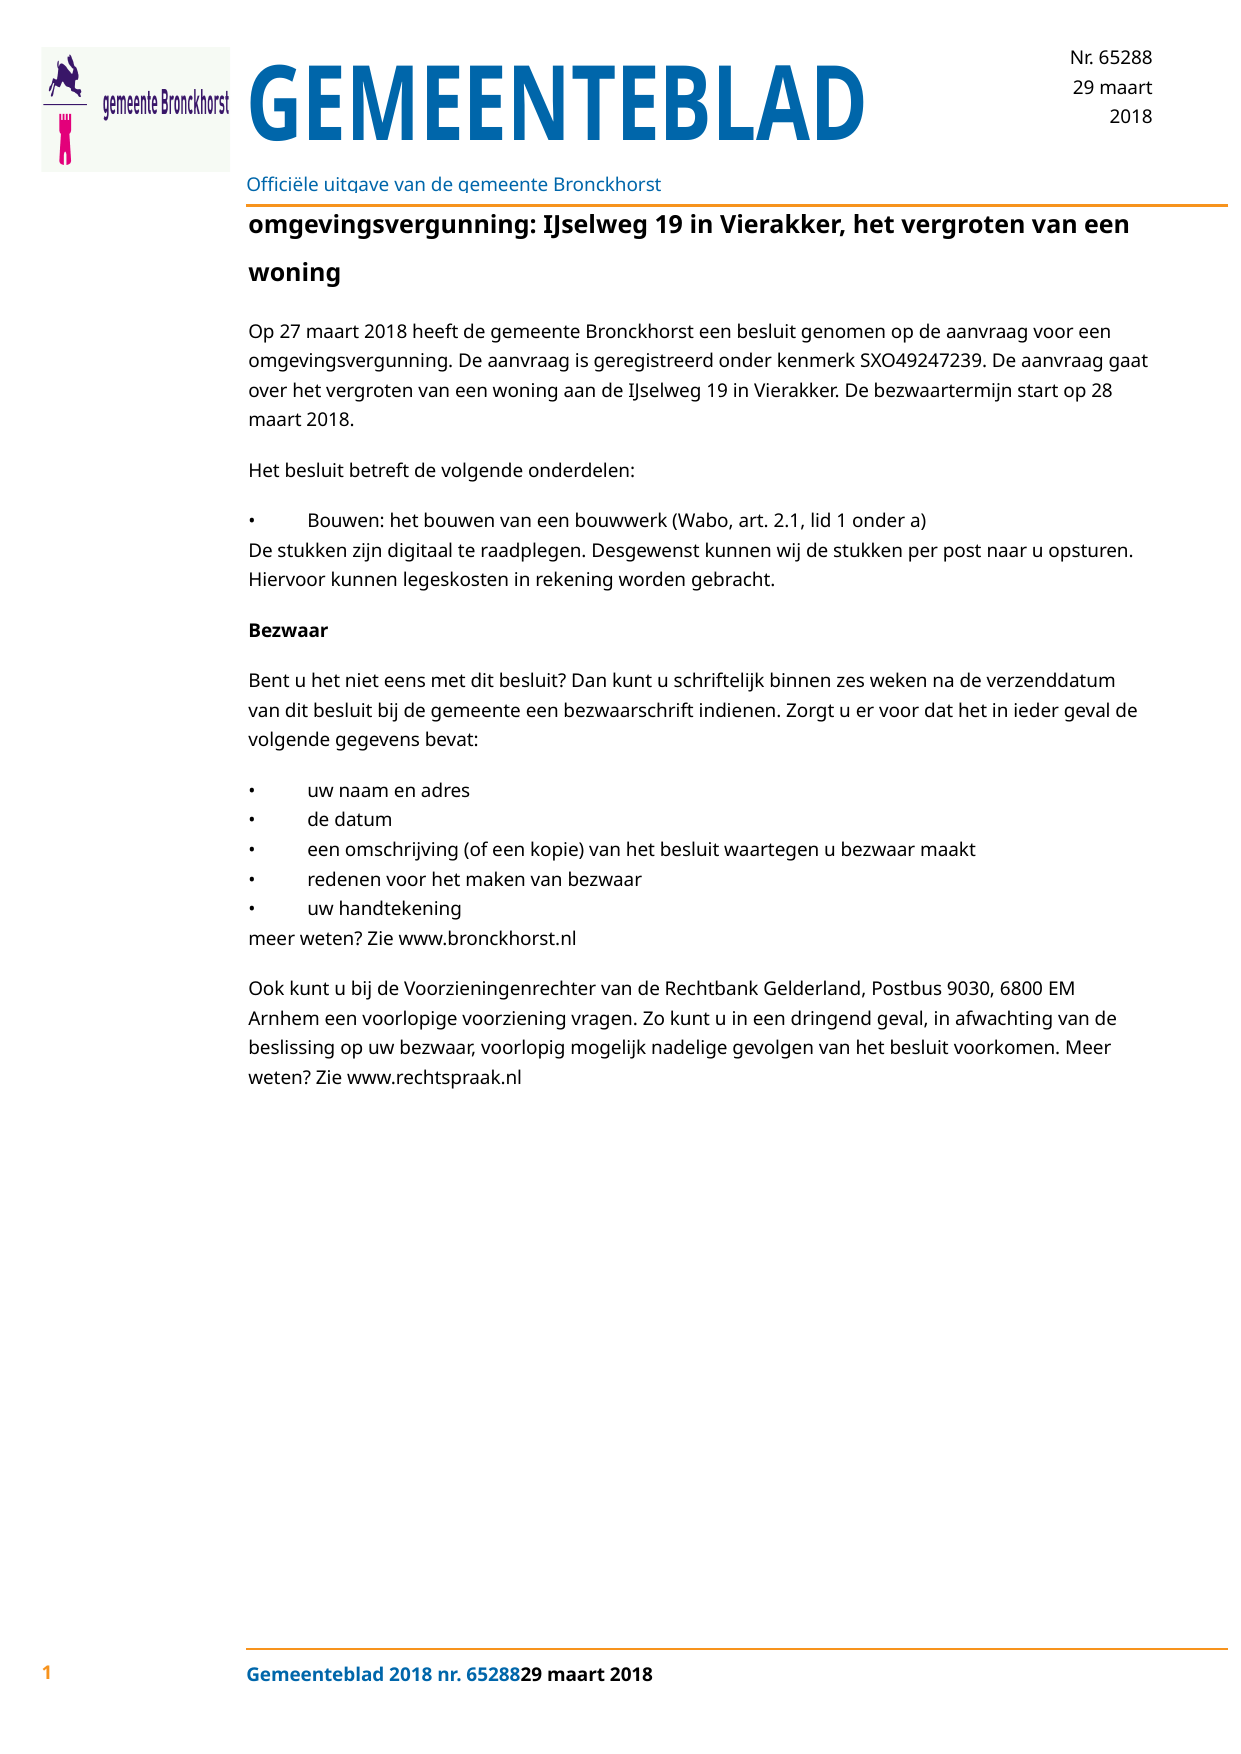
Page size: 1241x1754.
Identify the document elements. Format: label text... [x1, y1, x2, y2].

picture [41, 47, 231, 172]
list uw naam en adres [248, 777, 1152, 803]
text Het besluit betreft de volgende onderdelen: [248, 457, 1152, 483]
text De stukken zijn digitaal te raadplegen. Desgewenst kunnen wij de stukken per post naar u opsturen. Hiervoor kunnen legeskosten in rekening worden gebracht. [248, 537, 1152, 592]
text Ook kunt u bij de Voorzieningenrechter van de Rechtbank Gelderland, Postbus 9030, 6800 EM Arnhem een voorlopige voorziening vragen. Zo kunt u in een dringend geval, in afwachting van de beslissing op uw bezwaar, voorlopig mogelijk nadelige gevolgen van het besluit voorkomen. Meer weten? Zie www.rechtspraak.nl [248, 975, 1152, 1090]
list de datum [248, 807, 1152, 832]
text Bezwaar [248, 617, 1152, 643]
text Op 27 maart 2018 heeft de gemeente Bronckhorst een besluit genomen op de aanvraag voor een omgevingsvergunning. De aanvraag is geregistreerd onder kenmerk SXO49247239. De aanvraag gaat over het vergroten van een woning aan de IJselweg 19 in Vierakker. De bezwaartermijn start op 28 maart 2018. [248, 318, 1152, 432]
list redenen voor het maken van bezwaar [248, 866, 1152, 892]
text Bent u het niet eens met dit besluit? Dan kunt u schriftelijk binnen zes weken na de verzenddatum van dit besluit bij de gemeente een bezwaarschrift indienen. Zorgt u er voor dat het in ieder geval de volgende gegevens bevat: [248, 667, 1152, 752]
list uw handtekening [248, 895, 1152, 921]
list Bouwen: het bouwen van een bouwwerk (Wabo, art. 2.1, lid 1 onder a) [248, 507, 1152, 533]
text meer weten? Zie www.bronckhorst.nl [248, 925, 1152, 951]
list een omschrijving (of een kopie) van het besluit waartegen u bezwaar maakt [248, 836, 1152, 862]
text omgevingsvergunning: IJselweg 19 in Vierakker, het vergroten van een woning [248, 207, 1152, 288]
